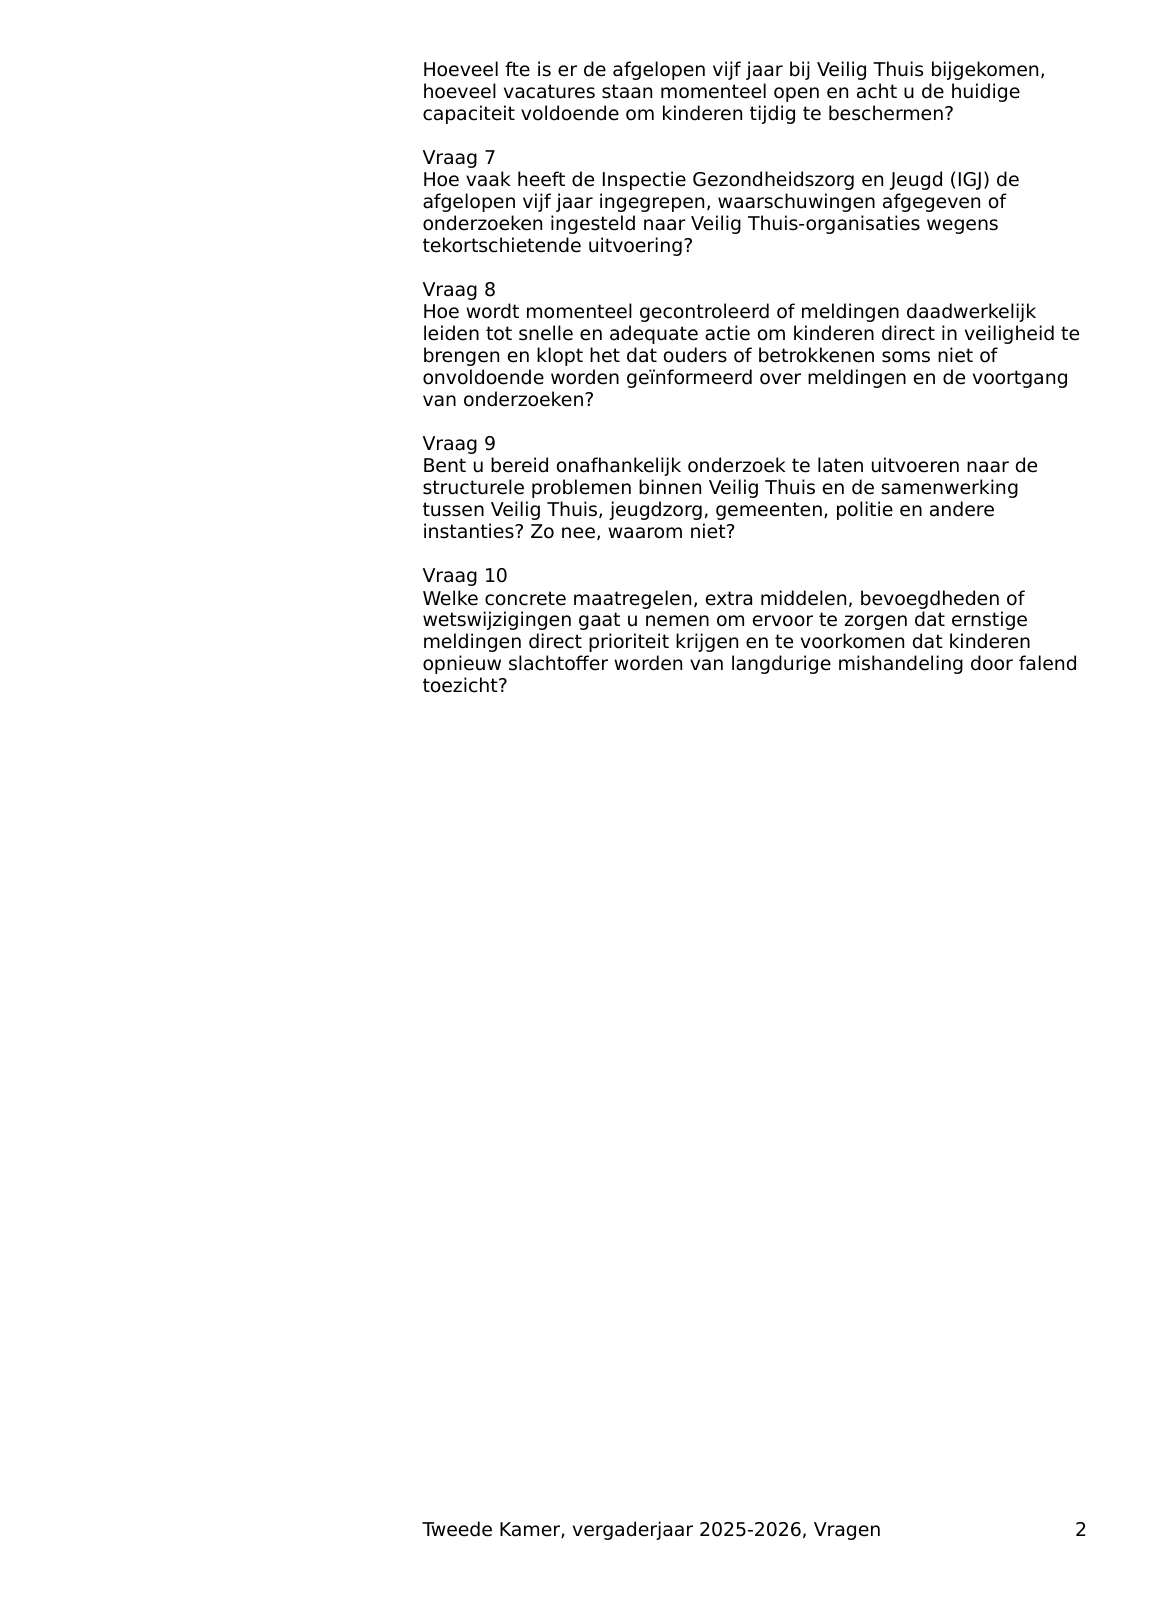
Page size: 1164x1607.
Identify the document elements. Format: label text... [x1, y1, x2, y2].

text Hoe wordt momenteel gecontroleerd of meldingen daadwerkelijk leiden tot snelle en adequate actie om kinderen direct in veiligheid te brengen en klopt het dat ouders of betrokkenen soms niet of onvoldoende worden geïnformeerd over meldingen en de voortgang van onderzoeken? [422, 301, 1087, 411]
text Vraag 10 [422, 565, 1087, 587]
text Hoeveel fte is er de afgelopen vijf jaar bij Veilig Thuis bijgekomen, hoeveel vacatures staan momenteel open en acht u de huidige capaciteit voldoende om kinderen tijdig te beschermen? [422, 59, 1087, 125]
text Vraag 7 [422, 147, 1087, 169]
text Hoe vaak heeft de Inspectie Gezondheidszorg en Jeugd (IGJ) de afgelopen vijf jaar ingegrepen, waarschuwingen afgegeven of onderzoeken ingesteld naar Veilig Thuis-organisaties wegens tekortschietende uitvoering? [422, 169, 1087, 257]
text Vraag 9 [422, 433, 1087, 455]
text Vraag 8 [422, 279, 1087, 301]
text Welke concrete maatregelen, extra middelen, bevoegdheden of wetswijzigingen gaat u nemen om ervoor te zorgen dat ernstige meldingen direct prioriteit krijgen en te voorkomen dat kinderen opnieuw slachtoffer worden van langdurige mishandeling door falend toezicht? [422, 587, 1087, 697]
text Bent u bereid onafhankelijk onderzoek te laten uitvoeren naar de structurele problemen binnen Veilig Thuis en de samenwerking tussen Veilig Thuis, jeugdzorg, gemeenten, politie en andere instanties? Zo nee, waarom niet? [422, 455, 1087, 543]
